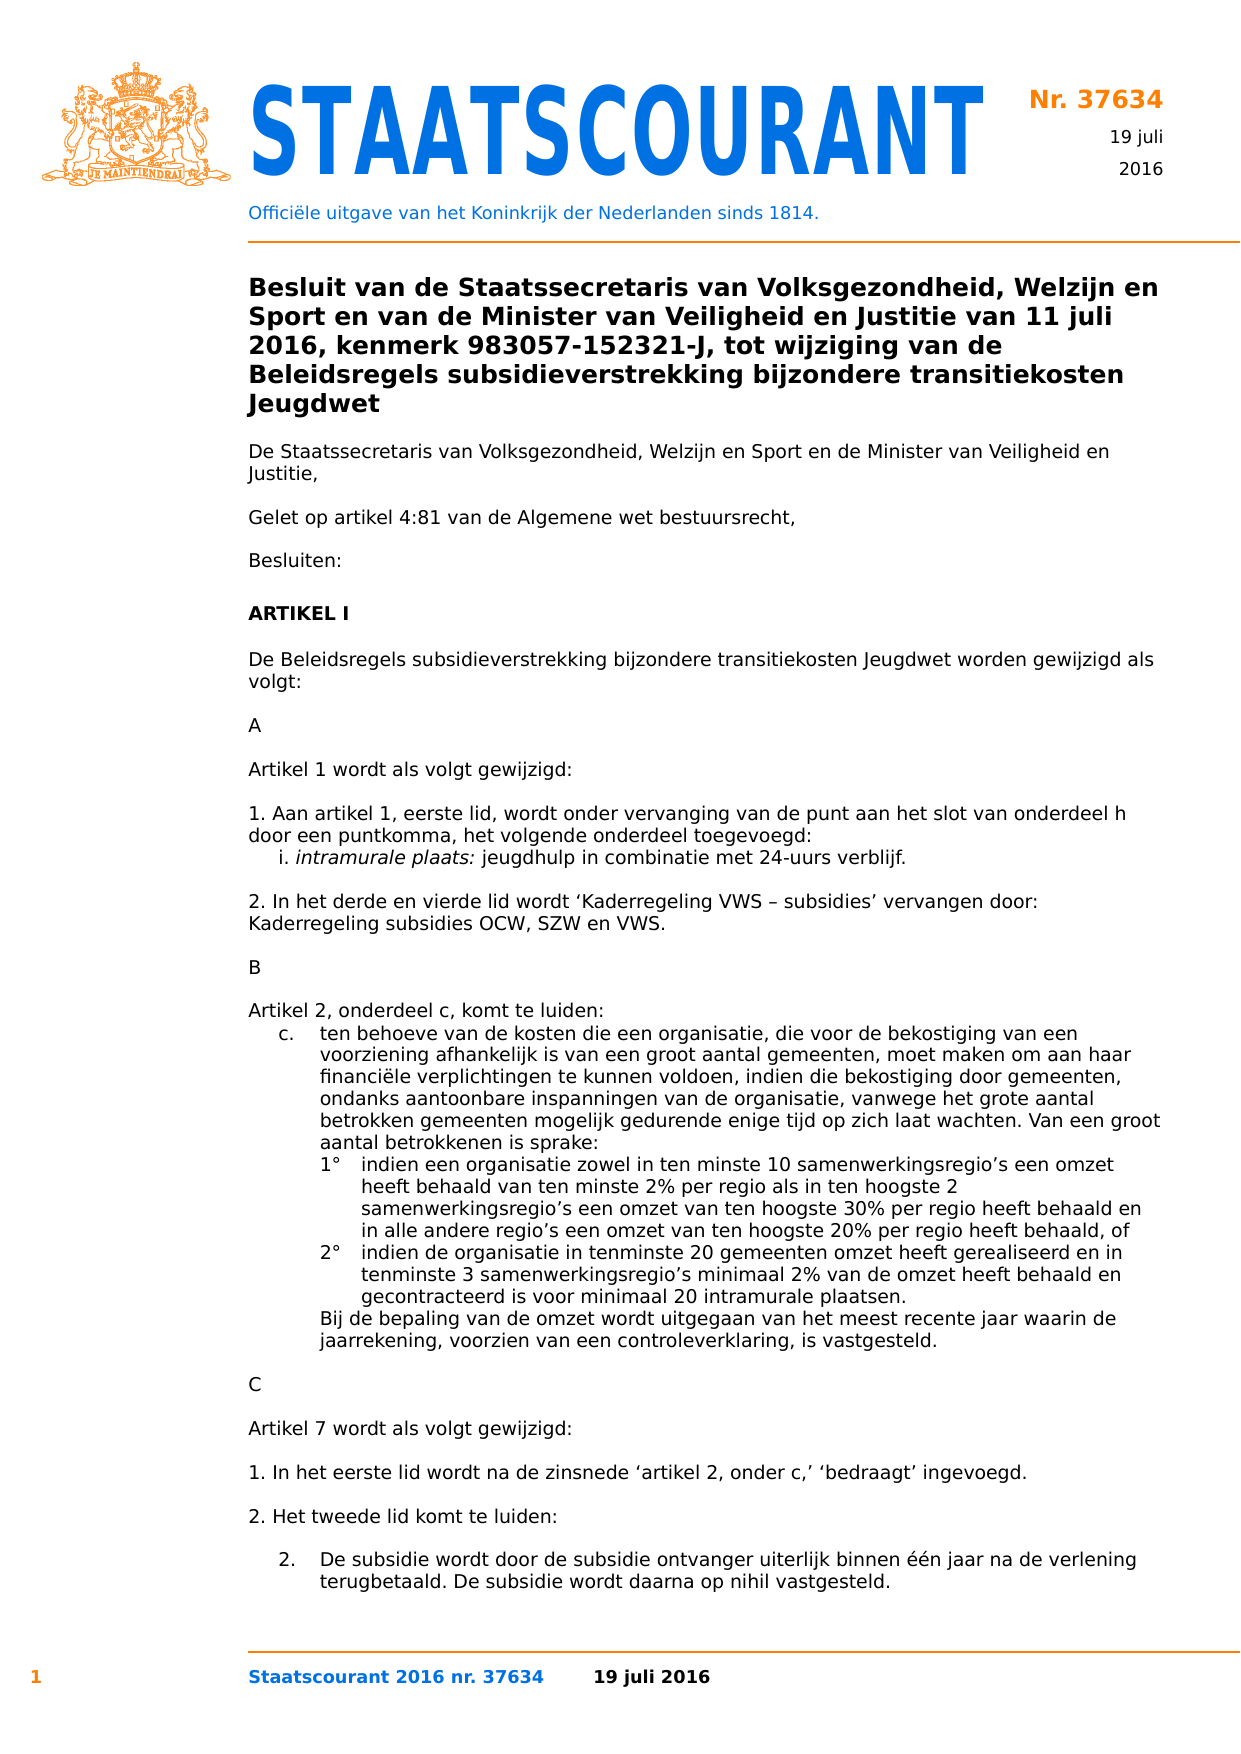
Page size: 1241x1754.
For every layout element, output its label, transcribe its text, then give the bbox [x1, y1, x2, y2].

text 1° indien een organisatie zowel in ten minste 10 samenwerkingsregio’s een omzet heeft behaald van ten minste 2% per regio als in ten hoogste 2 samenwerkingsregio’s een omzet van ten hoogste 30% per regio heeft behaald en in alle andere regio’s een omzet van ten hoogste 20% per regio heeft behaald, of [319, 1154, 1163, 1242]
text B [248, 957, 1163, 978]
picture [41, 62, 231, 186]
text A [248, 715, 1163, 737]
table_header STAATSCOURANT [248, 62, 998, 203]
text 2° indien de organisatie in tenminste 20 gemeenten omzet heeft gerealiseerd en in tenminste 3 samenwerkingsregio’s minimaal 2% van de omzet heeft behaald en gecontracteerd is voor minimaal 20 intramurale plaatsen. [319, 1242, 1163, 1308]
table_cell 19 juli [998, 121, 1240, 153]
text C [248, 1374, 1163, 1396]
table_header Nr. 37634 [998, 62, 1240, 121]
text Bij de bepaling van de omzet wordt uitgegaan van het meest recente jaar waarin de jaarrekening, voorzien van een controleverklaring, is vastgesteld. [319, 1308, 1163, 1352]
table_header [25, 62, 248, 241]
text c. ten behoeve van de kosten die een organisatie, die voor de bekostiging van een voorziening afhankelijk is van een groot aantal gemeenten, moet maken om aan haar financiële verplichtingen te kunnen voldoen, indien die bekostiging door gemeenten, ondanks aantoonbare inspanningen van de organisatie, vanwege het grote aantal betrokken gemeenten mogelijk gedurende enige tijd op zich laat wachten. Van een groot aantal betrokkenen is sprake: [278, 1022, 1163, 1154]
text 2. In het derde en vierde lid wordt ‘Kaderregeling VWS – subsidies’ vervangen door: Kaderregeling subsidies OCW, SZW en VWS. [248, 891, 1163, 935]
text 1. Aan artikel 1, eerste lid, wordt onder vervanging van de punt aan het slot van onderdeel h door een puntkomma, het volgende onderdeel toegevoegd: [248, 803, 1163, 847]
subtitle Besluit van de Staatssecretaris van Volksgezondheid, Welzijn en Sport en van de Minister van Veiligheid en Justitie van 11 juli 2016, kenmerk 983057-152321-J, tot wijziging van de Beleidsregels subsidieverstrekking bijzondere transitiekosten Jeugdwet [248, 273, 1163, 419]
text 2. De subsidie wordt door de subsidie ontvanger uiterlijk binnen één jaar na de verlening terugbetaald. De subsidie wordt daarna op nihil vastgesteld. [278, 1549, 1163, 1593]
text 1. In het eerste lid wordt na de zinsnede ‘artikel 2, onder c,’ ‘bedraagt’ ingevoegd. [248, 1462, 1163, 1484]
table_cell 2016 [998, 153, 1240, 203]
text Besluiten: [248, 550, 1163, 572]
text De Staatssecretaris van Volksgezondheid, Welzijn en Sport en de Minister van Veiligheid en Justitie, [248, 441, 1163, 485]
text i. intramurale plaats: jeugdhulp in combinatie met 24-uurs verblijf. [278, 847, 1163, 869]
table_cell Officiële uitgave van het Koninkrijk der Nederlanden sinds 1814. [248, 203, 1240, 241]
subtitle ARTIKEL I [248, 602, 1163, 624]
text De Beleidsregels subsidieverstrekking bijzondere transitiekosten Jeugdwet worden gewijzigd als volgt: [248, 649, 1163, 693]
text Artikel 1 wordt als volgt gewijzigd: [248, 759, 1163, 781]
text Artikel 2, onderdeel c, komt te luiden: [248, 1000, 1163, 1022]
text Gelet op artikel 4:81 van de Algemene wet bestuursrecht, [248, 507, 1163, 528]
text Artikel 7 wordt als volgt gewijzigd: [248, 1418, 1163, 1440]
text 2. Het tweede lid komt te luiden: [248, 1506, 1163, 1527]
